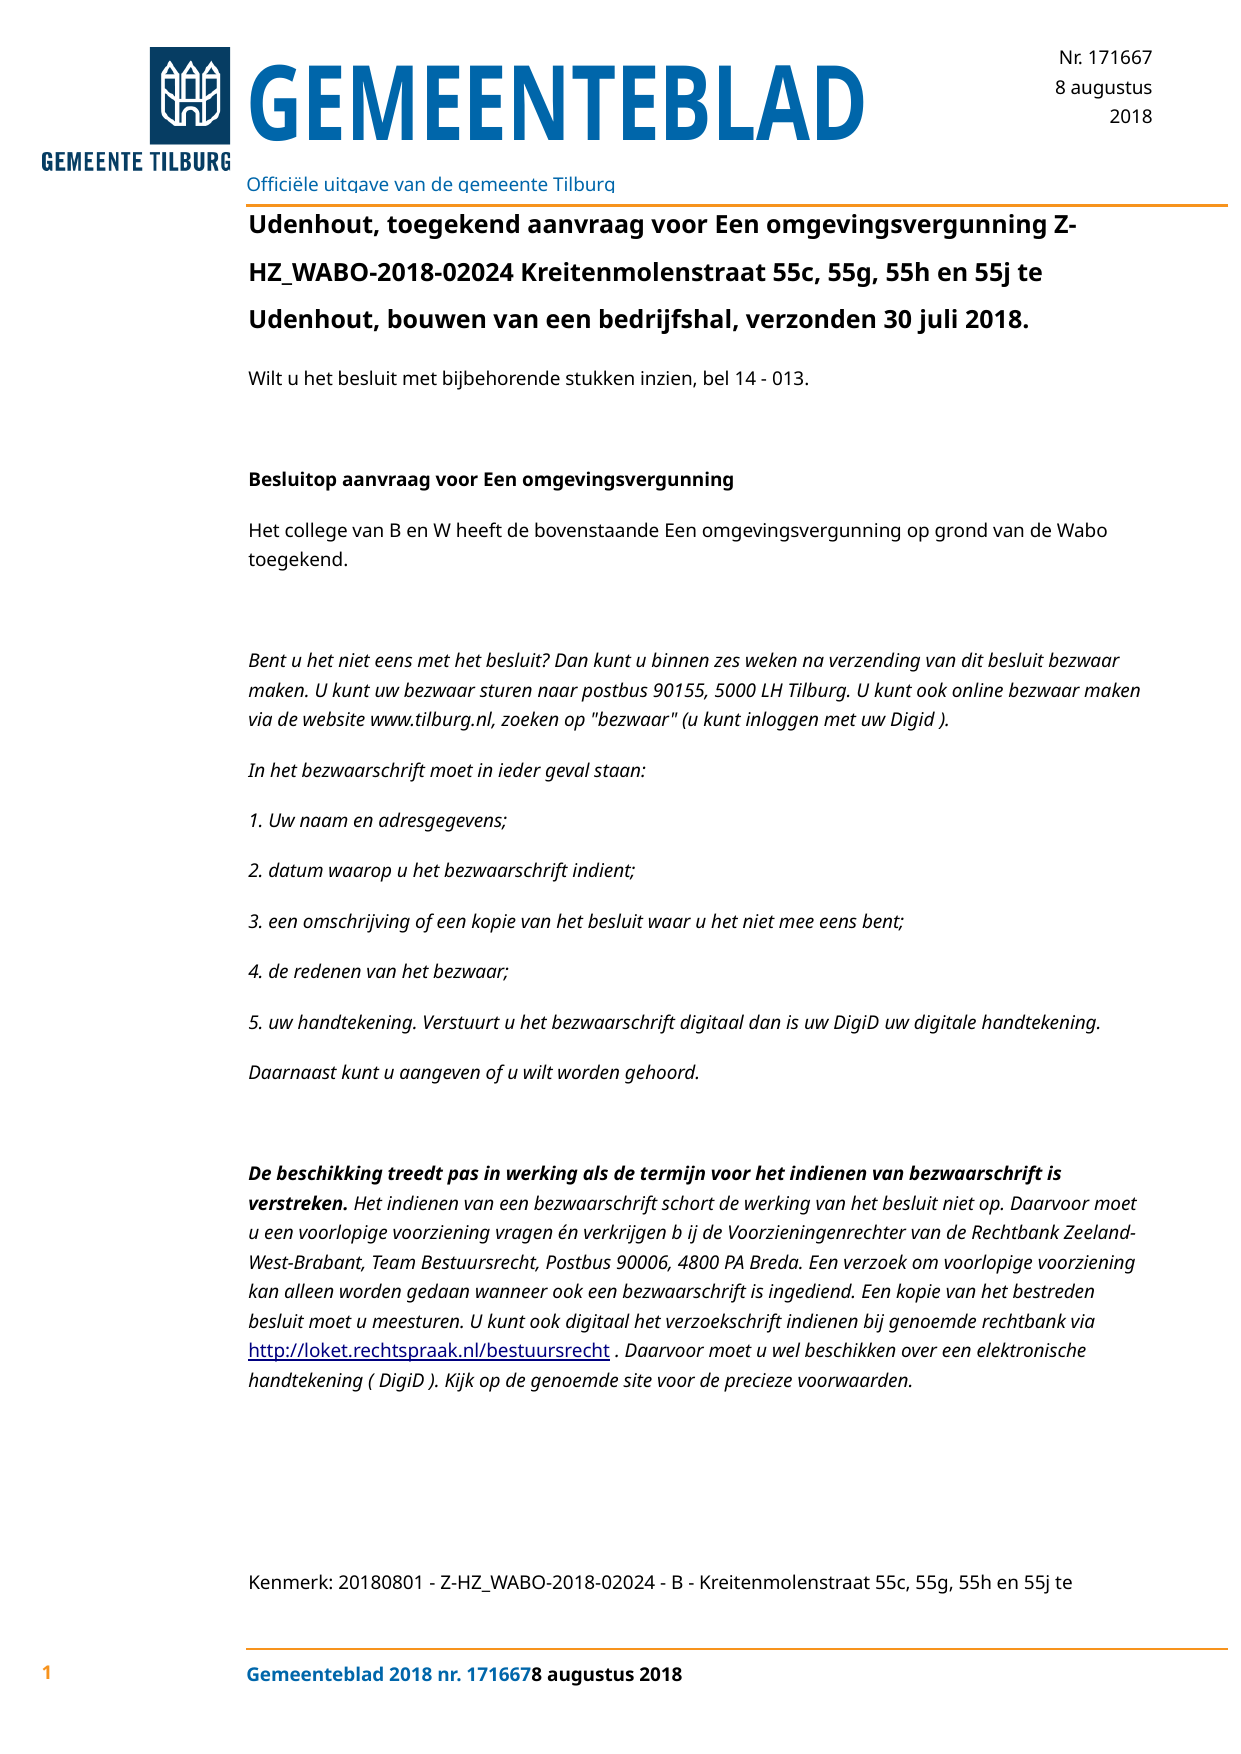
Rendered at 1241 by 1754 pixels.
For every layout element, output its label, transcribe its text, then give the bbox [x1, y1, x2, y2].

picture [41, 47, 231, 172]
text Wilt u het besluit met bijbehorende stukken inzien, bel 14 - 013. [248, 366, 1152, 391]
text In het bezwaarschrift moet in ieder geval staan: [248, 757, 1152, 782]
text 5. uw handtekening. Verstuurt u het bezwaarschrift digitaal dan is uw DigiD uw digitale handtekening. [248, 1009, 1152, 1034]
text 2. datum waarop u het bezwaarschrift indient; [248, 858, 1152, 883]
text 4. de redenen van het bezwaar; [248, 958, 1152, 984]
text Kenmerk: 20180801 - Z-HZ_WABO-2018-02024 - B - Kreitenmolenstraat 55c, 55g, 55h en 55j te [248, 1569, 1152, 1594]
text Bent u het niet eens met het besluit? Dan kunt u binnen zes weken na verzending van dit besluit bezwaar maken. U kunt uw bezwaar sturen naar postbus 90155, 5000 LH Tilburg. U kunt ook online bezwaar maken via de website www.tilburg.nl, zoeken op "bezwaar" (u kunt inloggen met uw Digid ). [248, 647, 1152, 732]
text Het college van B en W heeft de bovenstaande Een omgevingsvergunning op grond van de Wabo toegekend. [248, 517, 1152, 572]
text Udenhout, toegekend aanvraag voor Een omgevingsvergunning Z-HZ_WABO-2018-02024 Kreitenmolenstraat 55c, 55g, 55h en 55j te Udenhout, bouwen van een bedrijfshal, verzonden 30 juli 2018. [248, 207, 1152, 336]
text De beschikking treedt pas in werking als de termijn voor het indienen van bezwaarschrift is verstreken. Het indienen van een bezwaarschrift schort de werking van het besluit niet op. Daarvoor moet u een voorlopige voorziening vragen én verkrijgen b ij de Voorzieningenrechter van de Rechtbank Zeeland-West-Brabant, Team Bestuursrecht, Postbus 90006, 4800 PA Breda. Een verzoek om voorlopige voorziening kan alleen worden gedaan wanneer ook een bezwaarschrift is ingediend. Een kopie van het bestreden besluit moet u meesturen. U kunt ook digitaal het verzoekschrift indienen bij genoemde rechtbank via http://loket.rechtspraak.nl/bestuursrecht . Daarvoor moet u wel beschikken over een elektronische handtekening ( DigiD ). Kijk op de genoemde site voor de precieze voorwaarden. [248, 1160, 1152, 1393]
text 3. een omschrijving of een kopie van het besluit waar u het niet mee eens bent; [248, 908, 1152, 934]
text 1. Uw naam en adresgegevens; [248, 807, 1152, 833]
text Daarnaast kunt u aangeven of u wilt worden gehoord. [248, 1059, 1152, 1085]
text Besluitop aanvraag voor Een omgevingsvergunning [248, 466, 1152, 492]
